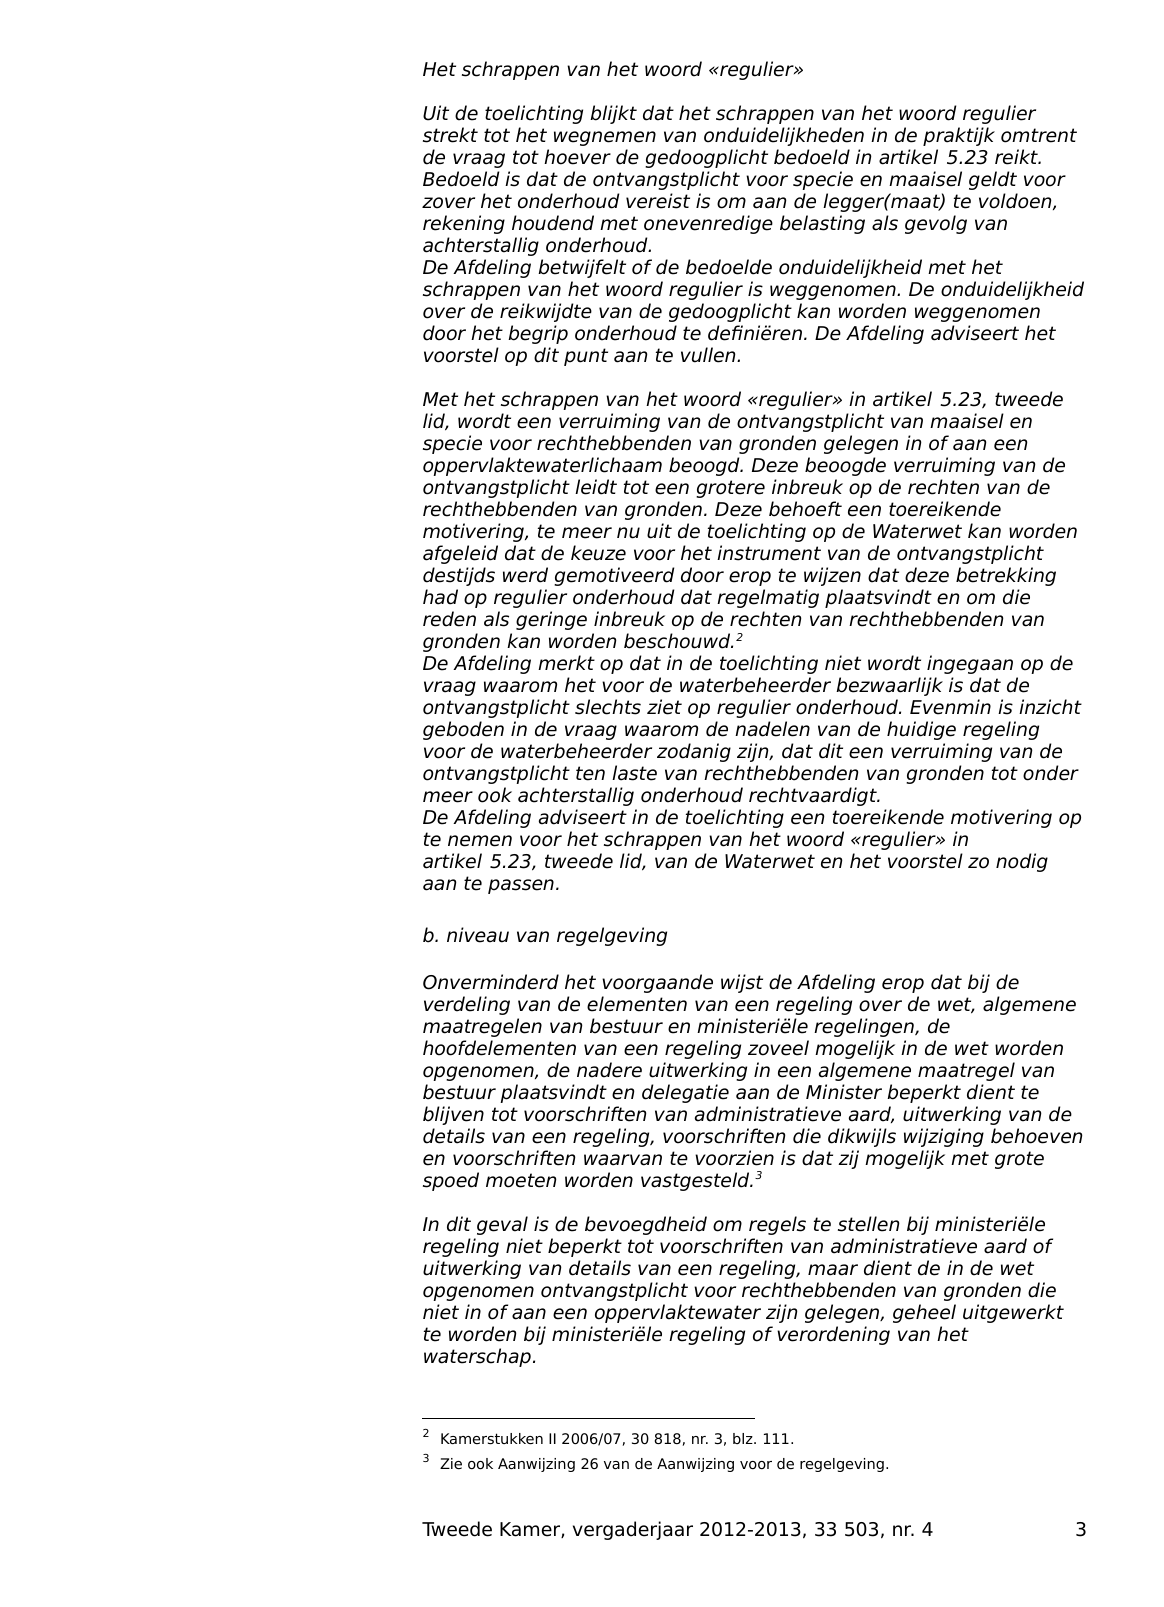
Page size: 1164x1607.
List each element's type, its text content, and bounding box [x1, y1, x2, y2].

text Onverminderd het voorgaande wijst de Afdeling erop dat bij de verdeling van de elementen van een regeling over de wet, algemene maatregelen van bestuur en ministeriële regelingen, de hoofdelementen van een regeling zoveel mogelijk in de wet worden opgenomen, de nadere uitwerking in een algemene maatregel van bestuur plaatsvindt en delegatie aan de Minister beperkt dient te blijven tot voorschriften van administratieve aard, uitwerking van de details van een regeling, voorschriften die dikwijls wijziging behoeven en voorschriften waarvan te voorzien is dat zij mogelijk met grote spoed moeten worden vastgesteld. [422, 972, 1087, 1191]
text Met het schrappen van het woord «regulier» in artikel 5.23, tweede lid, wordt een verruiming van de ontvangstplicht van maaisel en specie voor rechthebbenden van gronden gelegen in of aan een oppervlaktewaterlichaam beoogd. Deze beoogde verruiming van de ontvangstplicht leidt tot een grotere inbreuk op de rechten van de rechthebbenden van gronden. Deze behoeft een toereikende motivering, te meer nu uit de toelichting op de Waterwet kan worden afgeleid dat de keuze voor het instrument van de ontvangstplicht destijds werd gemotiveerd door erop te wijzen dat deze betrekking had op regulier onderhoud dat regelmatig plaatsvindt en om die reden als geringe inbreuk op de rechten van rechthebbenden van gronden kan worden beschouwd. [422, 389, 1087, 653]
text Kamerstukken II 2006/07, 30 818, nr. 3, blz. 111. [422, 1427, 1087, 1449]
subtitle Het schrappen van het woord «regulier» [422, 59, 1087, 81]
text De Afdeling merkt op dat in de toelichting niet wordt ingegaan op de vraag waarom het voor de waterbeheerder bezwaarlijk is dat de ontvangstplicht slechts ziet op regulier onderhoud. Evenmin is inzicht geboden in de vraag waarom de nadelen van de huidige regeling voor de waterbeheerder zodanig zijn, dat dit een verruiming van de ontvangstplicht ten laste van rechthebbenden van gronden tot onder meer ook achterstallig onderhoud rechtvaardigt. [422, 653, 1087, 807]
text De Afdeling betwijfelt of de bedoelde onduidelijkheid met het schrappen van het woord regulier is weggenomen. De onduidelijkheid over de reikwijdte van de gedoogplicht kan worden weggenomen door het begrip onderhoud te definiëren. De Afdeling adviseert het voorstel op dit punt aan te vullen. [422, 257, 1087, 367]
text Uit de toelichting blijkt dat het schrappen van het woord regulier strekt tot het wegnemen van onduidelijkheden in de praktijk omtrent de vraag tot hoever de gedoogplicht bedoeld in artikel 5.23 reikt. Bedoeld is dat de ontvangstplicht voor specie en maaisel geldt voor zover het onderhoud vereist is om aan de legger(maat) te voldoen, rekening houdend met onevenredige belasting als gevolg van achterstallig onderhoud. [422, 103, 1087, 257]
subtitle b. niveau van regelgeving [422, 925, 1087, 947]
text De Afdeling adviseert in de toelichting een toereikende motivering op te nemen voor het schrappen van het woord «regulier» in artikel 5.23, tweede lid, van de Waterwet en het voorstel zo nodig aan te passen. [422, 807, 1087, 895]
text Zie ook Aanwijzing 26 van de Aanwijzing voor de regelgeving. [422, 1452, 1087, 1474]
text In dit geval is de bevoegdheid om regels te stellen bij ministeriële regeling niet beperkt tot voorschriften van administratieve aard of uitwerking van details van een regeling, maar dient de in de wet opgenomen ontvangstplicht voor rechthebbenden van gronden die niet in of aan een oppervlaktewater zijn gelegen, geheel uitgewerkt te worden bij ministeriële regeling of verordening van het waterschap. [422, 1214, 1087, 1367]
